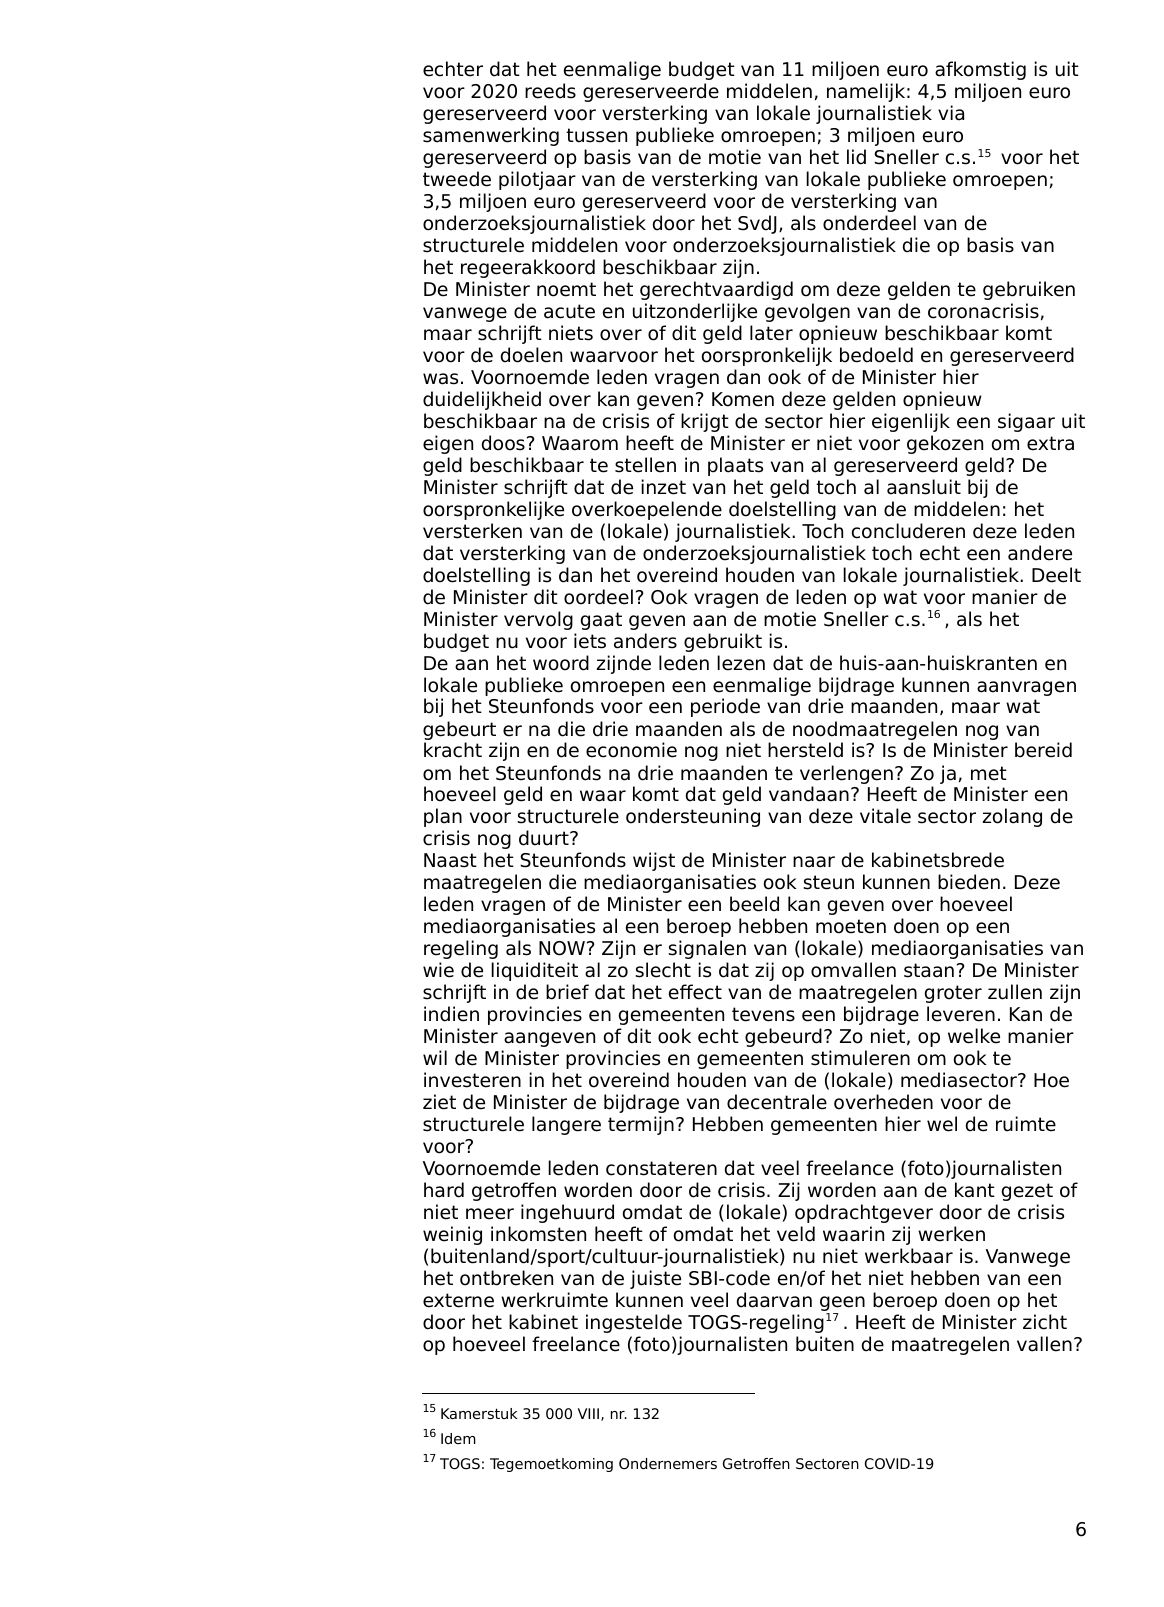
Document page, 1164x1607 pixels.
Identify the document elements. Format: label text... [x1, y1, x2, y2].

text Naast het Steunfonds wijst de Minister naar de kabinetsbrede maatregelen die mediaorganisaties ook steun kunnen bieden. Deze leden vragen of de Minister een beeld kan geven over hoeveel mediaorganisaties al een beroep hebben moeten doen op een regeling als NOW? Zijn er signalen van (lokale) mediaorganisaties van wie de liquiditeit al zo slecht is dat zij op omvallen staan? De Minister schrijft in de brief dat het effect van de maatregelen groter zullen zijn indien provincies en gemeenten tevens een bijdrage leveren. Kan de Minister aangeven of dit ook echt gebeurd? Zo niet, op welke manier wil de Minister provincies en gemeenten stimuleren om ook te investeren in het overeind houden van de (lokale) mediasector? Hoe ziet de Minister de bijdrage van decentrale overheden voor de structurele langere termijn? Hebben gemeenten hier wel de ruimte voor? [422, 850, 1087, 1158]
text Voornoemde leden constateren dat veel freelance (foto)journalisten hard getroffen worden door de crisis. Zij worden aan de kant gezet of niet meer ingehuurd omdat de (lokale) opdrachtgever door de crisis weinig inkomsten heeft of omdat het veld waarin zij werken (buitenland/sport/cultuur-journalistiek) nu niet werkbaar is. Vanwege het ontbreken van de juiste SBI-code en/of het niet hebben van een externe werkruimte kunnen veel daarvan geen beroep doen op het door het kabinet ingestelde TOGS-regeling. Heeft de Minister zicht op hoeveel freelance (foto)journalisten buiten de maatregelen vallen? [422, 1158, 1087, 1356]
text De Minister noemt het gerechtvaardigd om deze gelden te gebruiken vanwege de acute en uitzonderlijke gevolgen van de coronacrisis, maar schrijft niets over of dit geld later opnieuw beschikbaar komt voor de doelen waarvoor het oorspronkelijk bedoeld en gereserveerd was. Voornoemde leden vragen dan ook of de Minister hier duidelijkheid over kan geven? Komen deze gelden opnieuw beschikbaar na de crisis of krijgt de sector hier eigenlijk een sigaar uit eigen doos? Waarom heeft de Minister er niet voor gekozen om extra geld beschikbaar te stellen in plaats van al gereserveerd geld? De Minister schrijft dat de inzet van het geld toch al aansluit bij de oorspronkelijke overkoepelende doelstelling van de middelen: het versterken van de (lokale) journalistiek. Toch concluderen deze leden dat versterking van de onderzoeksjournalistiek toch echt een andere doelstelling is dan het overeind houden van lokale journalistiek. Deelt de Minister dit oordeel? Ook vragen de leden op wat voor manier de Minister vervolg gaat geven aan de motie Sneller c.s., als het budget nu voor iets anders gebruikt is. [422, 279, 1087, 652]
text echter dat het eenmalige budget van 11 miljoen euro afkomstig is uit voor 2020 reeds gereserveerde middelen, namelijk: 4,5 miljoen euro gereserveerd voor versterking van lokale journalistiek via samenwerking tussen publieke omroepen; 3 miljoen euro gereserveerd op basis van de motie van het lid Sneller c.s. voor het tweede pilotjaar van de versterking van lokale publieke omroepen; 3,5 miljoen euro gereserveerd voor de versterking van onderzoeksjournalistiek door het SvdJ, als onderdeel van de structurele middelen voor onderzoeksjournalistiek die op basis van het regeerakkoord beschikbaar zijn. [422, 59, 1087, 279]
text TOGS: Tegemoetkoming Ondernemers Getroffen Sectoren COVID-19 [422, 1452, 1087, 1474]
text De aan het woord zijnde leden lezen dat de huis-aan-huiskranten en lokale publieke omroepen een eenmalige bijdrage kunnen aanvragen bij het Steunfonds voor een periode van drie maanden, maar wat gebeurt er na die drie maanden als de noodmaatregelen nog van kracht zijn en de economie nog niet hersteld is? Is de Minister bereid om het Steunfonds na drie maanden te verlengen? Zo ja, met hoeveel geld en waar komt dat geld vandaan? Heeft de Minister een plan voor structurele ondersteuning van deze vitale sector zolang de crisis nog duurt? [422, 652, 1087, 850]
text Kamerstuk 35 000 VIII, nr. 132 [422, 1402, 1087, 1424]
text Idem [422, 1427, 1087, 1449]
